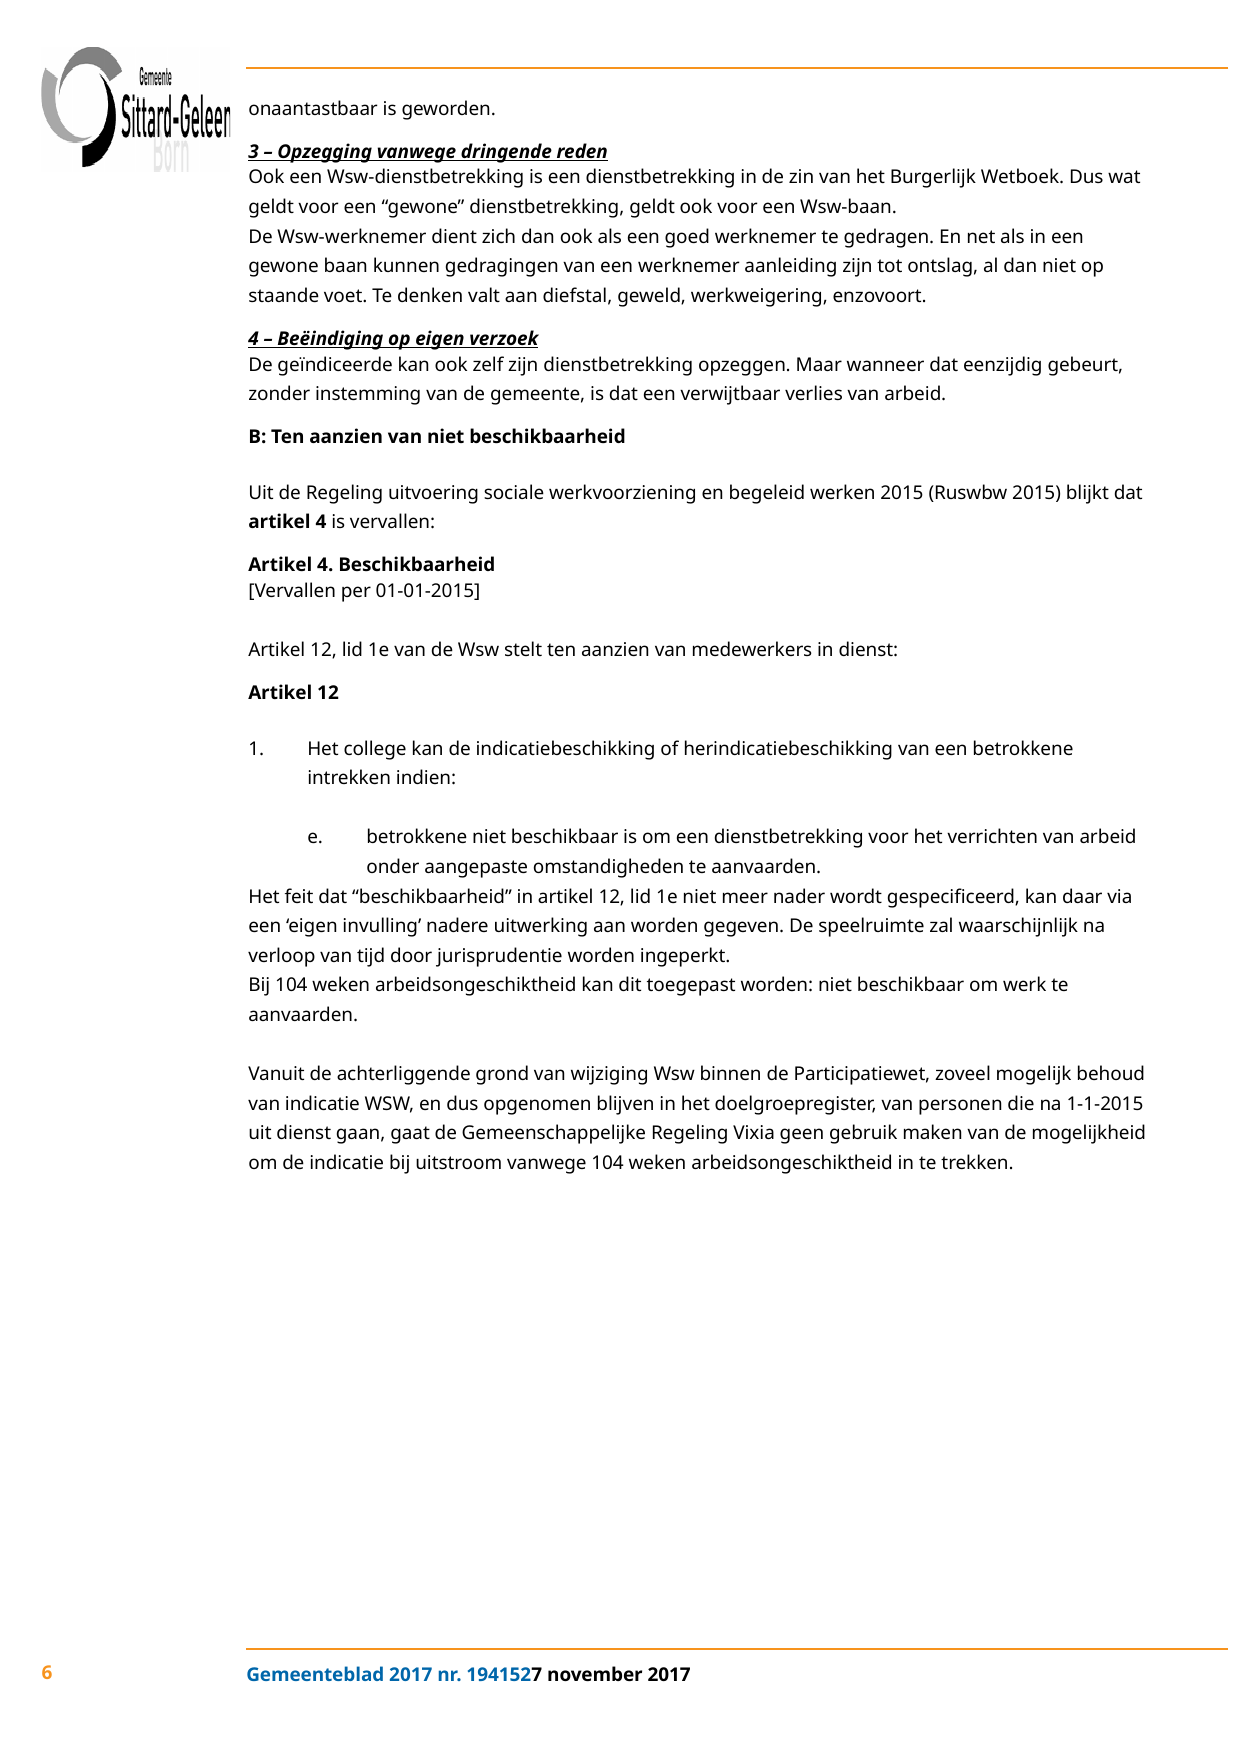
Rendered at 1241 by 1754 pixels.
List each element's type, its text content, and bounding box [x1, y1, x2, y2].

text 3 – Opzegging vanwege dringende reden [248, 138, 1152, 164]
text Vanuit de achterliggende grond van wijziging Wsw binnen de Participatiewet, zoveel mogelijk behoud van indicatie WSW, en dus opgenomen blijven in het doelgroepregister, van personen die na 1-1-2015 uit dienst gaan, gaat de Gemeenschappelijke Regeling Vixia geen gebruik maken van de mogelijkheid om de indicatie bij uitstroom vanwege 104 weken arbeidsongeschiktheid in te trekken. [248, 1060, 1152, 1175]
text B: Ten aanzien van niet beschikbaarheid [248, 423, 1152, 449]
picture [41, 47, 231, 172]
text onaantastbaar is geworden. [248, 95, 1152, 121]
text Ook een Wsw-dienstbetrekking is een dienstbetrekking in de zin van het Burgerlijk Wetboek. Dus wat geldt voor een “gewone” dienstbetrekking, geldt ook voor een Wsw-baan. [248, 164, 1152, 219]
text Artikel 12, lid 1e van de Wsw stelt ten aanzien van medewerkers in dienst: [248, 636, 1152, 662]
list betrokkene niet beschikbaar is om een dienstbetrekking voor het verrichten van arbeid onder aangepaste omstandigheden te aanvaarden. [307, 824, 1152, 879]
list Het college kan de indicatiebeschikking of herindicatiebeschikking van een betrokkene intrekken indien: [248, 735, 1152, 790]
text Artikel 12 [248, 679, 1152, 705]
text De Wsw-werknemer dient zich dan ook als een goed werknemer te gedragen. En net als in een gewone baan kunnen gedragingen van een werknemer aanleiding zijn tot ontslag, al dan niet op staande voet. Te denken valt aan diefstal, geweld, werkweigering, enzovoort. [248, 223, 1152, 308]
text [Vervallen per 01-01-2015] [248, 577, 1152, 603]
text Bij 104 weken arbeidsongeschiktheid kan dit toegepast worden: niet beschikbaar om werk te aanvaarden. [248, 972, 1152, 1027]
text Het feit dat “beschikbaarheid” in artikel 12, lid 1e niet meer nader wordt gespecificeerd, kan daar via een ‘eigen invulling’ nadere uitwerking aan worden gegeven. De speelruimte zal waarschijnlijk na verloop van tijd door jurisprudentie worden ingeperkt. [248, 883, 1152, 968]
text De geïndiceerde kan ook zelf zijn dienstbetrekking opzeggen. Maar wanneer dat eenzijdig gebeurt, zonder instemming van de gemeente, is dat een verwijtbaar verlies van arbeid. [248, 351, 1152, 406]
text Uit de Regeling uitvoering sociale werkvoorziening en begeleid werken 2015 (Ruswbw 2015) blijkt dat artikel 4 is vervallen: [248, 479, 1152, 534]
text Artikel 4. Beschikbaarheid [248, 552, 1152, 577]
text 4 – Beëindiging op eigen verzoek [248, 325, 1152, 351]
